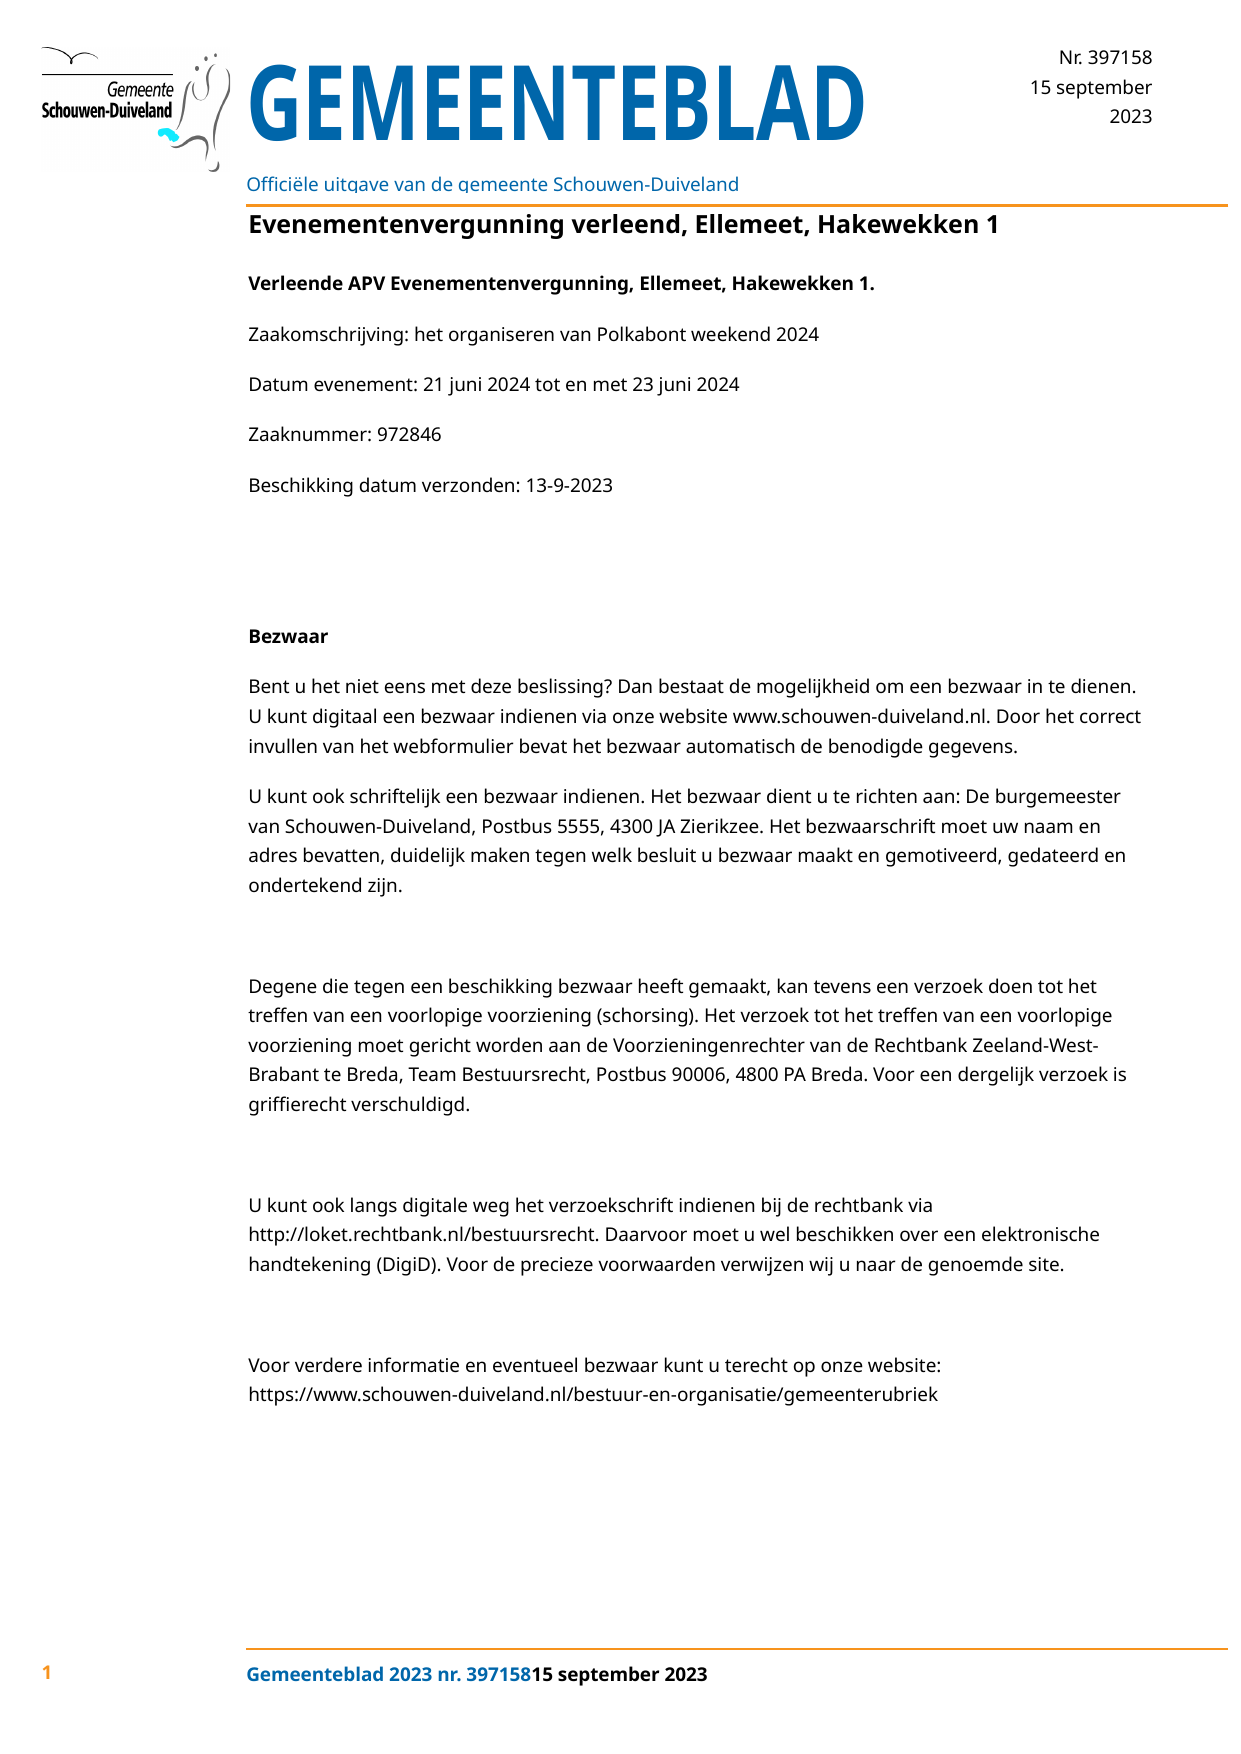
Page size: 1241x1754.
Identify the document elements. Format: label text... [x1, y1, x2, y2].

text Bent u het niet eens met deze beslissing? Dan bestaat de mogelijkheid om een bezwaar in te dienen. U kunt digitaal een bezwaar indienen via onze website www.schouwen-duiveland.nl. Door het correct invullen van het webformulier bevat het bezwaar automatisch de benodigde gegevens. [248, 674, 1152, 758]
text Zaakomschrijving: het organiseren van Polkabont weekend 2024 [248, 321, 1152, 346]
text Bezwaar [248, 623, 1152, 649]
text U kunt ook langs digitale weg het verzoekschrift indienen bij de rechtbank via http://loket.rechtbank.nl/bestuursrecht. Daarvoor moet u wel beschikken over een elektronische handtekening (DigiD). Voor de precieze voorwaarden verwijzen wij u naar de genoemde site. [248, 1192, 1152, 1277]
text Voor verdere informatie en eventueel bezwaar kunt u terecht op onze website: https://www.schouwen-duiveland.nl/bestuur-en-organisatie/gemeenterubriek [248, 1352, 1152, 1407]
text Evenementenvergunning verleend, Ellemeet, Hakewekken 1 [248, 207, 1152, 241]
text Degene die tegen een beschikking bezwaar heeft gemaakt, kan tevens een verzoek doen tot het treffen van een voorlopige voorziening (schorsing). Het verzoek tot het treffen van een voorlopige voorziening moet gericht worden aan de Voorzieningenrechter van de Rechtbank Zeeland-West-Brabant te Breda, Team Bestuursrecht, Postbus 90006, 4800 PA Breda. Voor een dergelijk verzoek is griffierecht verschuldigd. [248, 973, 1152, 1117]
picture [41, 47, 231, 172]
text Zaaknummer: 972846 [248, 422, 1152, 447]
text Verleende APV Evenementenvergunning, Ellemeet, Hakewekken 1. [248, 270, 1152, 296]
text Datum evenement: 21 juni 2024 tot en met 23 juni 2024 [248, 371, 1152, 397]
text Beschikking datum verzonden: 13-9-2023 [248, 472, 1152, 498]
text U kunt ook schriftelijk een bezwaar indienen. Het bezwaar dient u te richten aan: De burgemeester van Schouwen-Duiveland, Postbus 5555, 4300 JA Zierikzee. Het bezwaarschrift moet uw naam en adres bevatten, duidelijk maken tegen welk besluit u bezwaar maakt en gemotiveerd, gedateerd en ondertekend zijn. [248, 783, 1152, 898]
